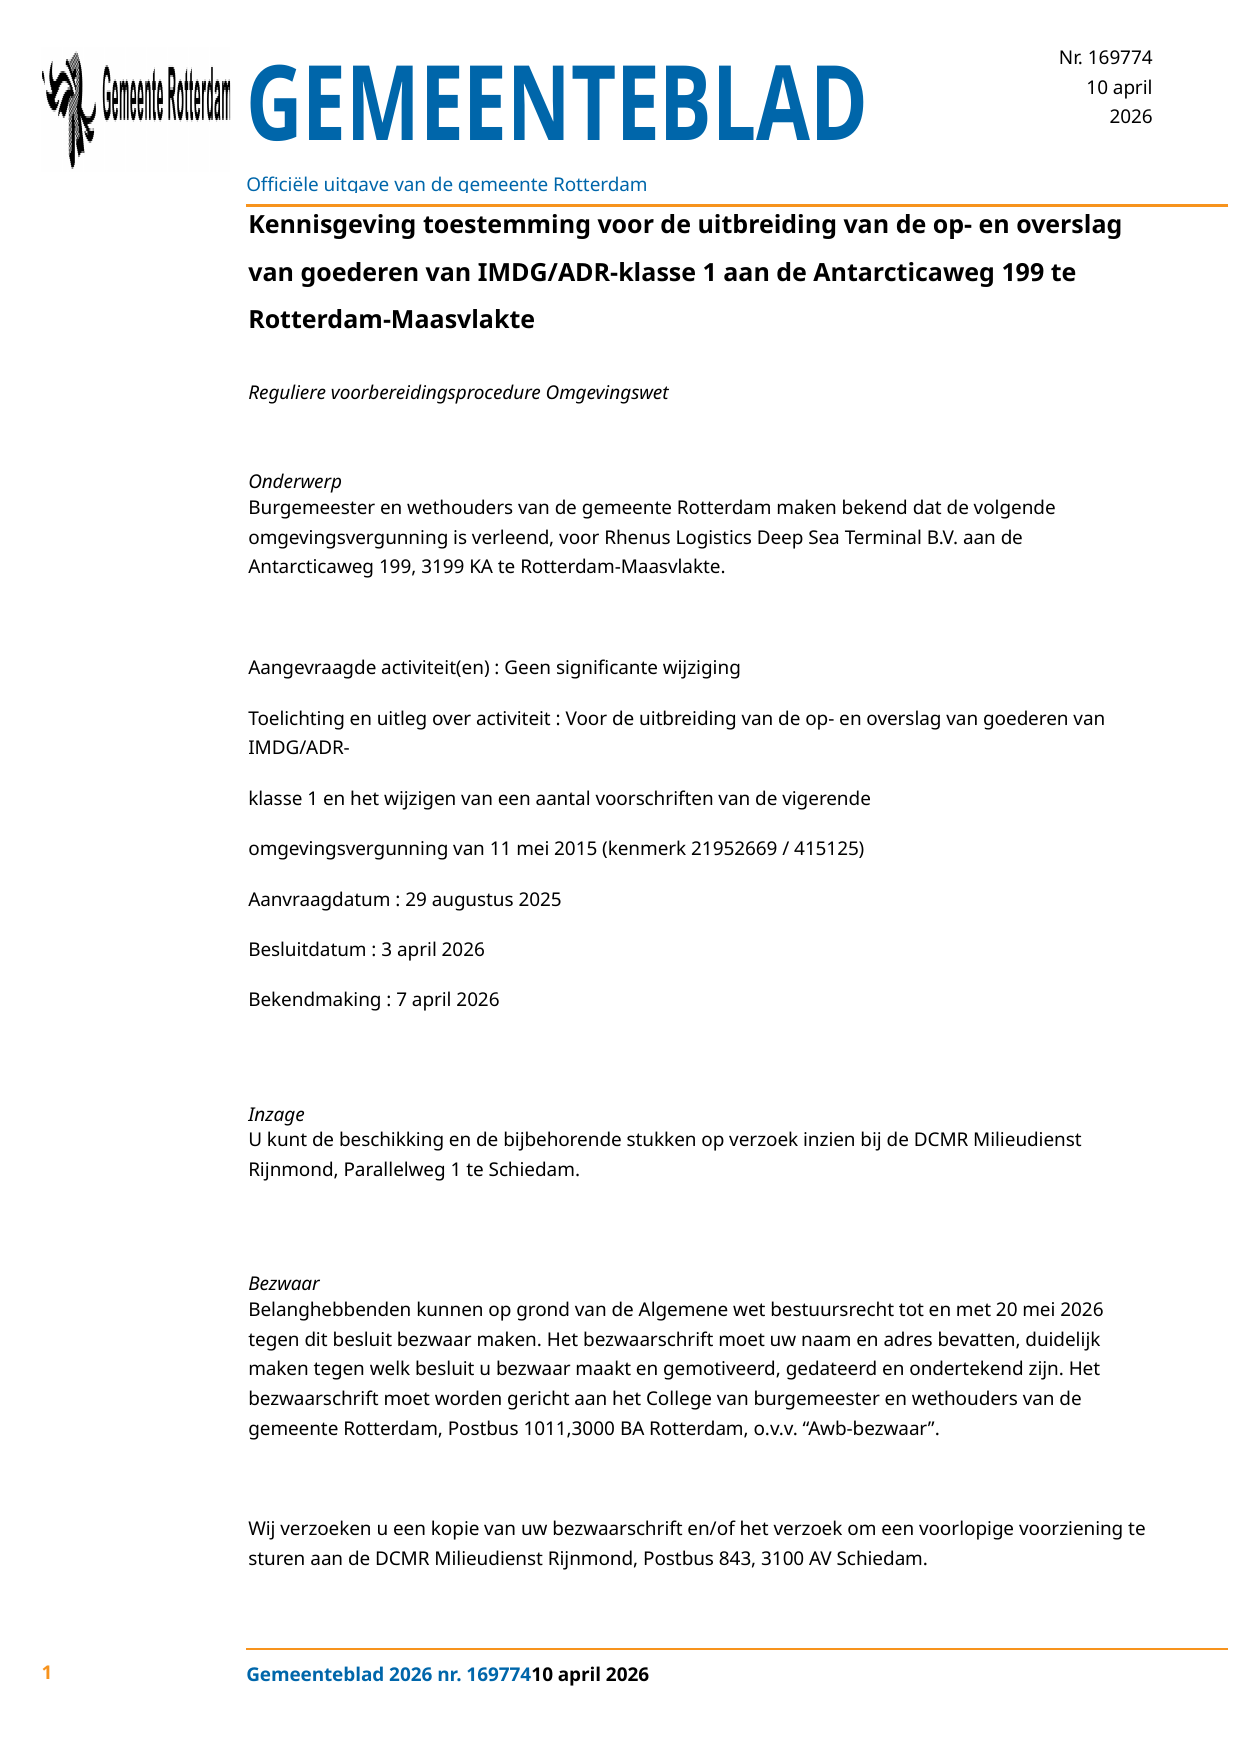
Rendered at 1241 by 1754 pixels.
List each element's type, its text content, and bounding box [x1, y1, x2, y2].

text Bekendmaking : 7 april 2026 [248, 987, 1152, 1012]
text omgevingsvergunning van 11 mei 2015 (kenmerk 21952669 / 415125) [248, 835, 1152, 861]
text Belanghebbenden kunnen op grond van de Algemene wet bestuursrecht tot en met 20 mei 2026 tegen dit besluit bezwaar maken. Het bezwaarschrift moet uw naam en adres bevatten, duidelijk maken tegen welk besluit u bezwaar maakt en gemotiveerd, gedateerd en ondertekend zijn. Het bezwaarschrift moet worden gericht aan het College van burgemeester en wethouders van de gemeente Rotterdam, Postbus 1011,3000 BA Rotterdam, o.v.v. “Awb-bezwaar”. [248, 1296, 1152, 1440]
text Burgemeester en wethouders van de gemeente Rotterdam maken bekend dat de volgende omgevingsvergunning is verleend, voor Rhenus Logistics Deep Sea Terminal B.V. aan de Antarcticaweg 199, 3199 KA te Rotterdam-Maasvlakte. [248, 494, 1152, 579]
text Reguliere voorbereidingsprocedure Omgevingswet [248, 379, 1152, 405]
text Onderwerp [248, 469, 1152, 494]
text Aangevraagde activiteit(en) : Geen significante wijziging [248, 654, 1152, 680]
text Wij verzoeken u een kopie van uw bezwaarschrift en/of het verzoek om een voorlopige voorziening te sturen aan de DCMR Milieudienst Rijnmond, Postbus 843, 3100 AV Schiedam. [248, 1516, 1152, 1571]
text Toelichting en uitleg over activiteit : Voor de uitbreiding van de op- en overslag van goederen van IMDG/ADR- [248, 705, 1152, 760]
text Besluitdatum : 3 april 2026 [248, 936, 1152, 962]
text U kunt de beschikking en de bijbehorende stukken op verzoek inzien bij de DCMR Milieudienst Rijnmond, Parallelweg 1 te Schiedam. [248, 1127, 1152, 1182]
text klasse 1 en het wijzigen van een aantal voorschriften van de vigerende [248, 785, 1152, 811]
text Inzage [248, 1101, 1152, 1127]
text Kennisgeving toestemming voor de uitbreiding van de op- en overslag van goederen van IMDG/ADR-klasse 1 aan de Antarcticaweg 199 te Rotterdam-Maasvlakte [248, 207, 1152, 336]
text Bezwaar [248, 1271, 1152, 1296]
picture [41, 47, 231, 172]
text Aanvraagdatum : 29 augustus 2025 [248, 886, 1152, 911]
